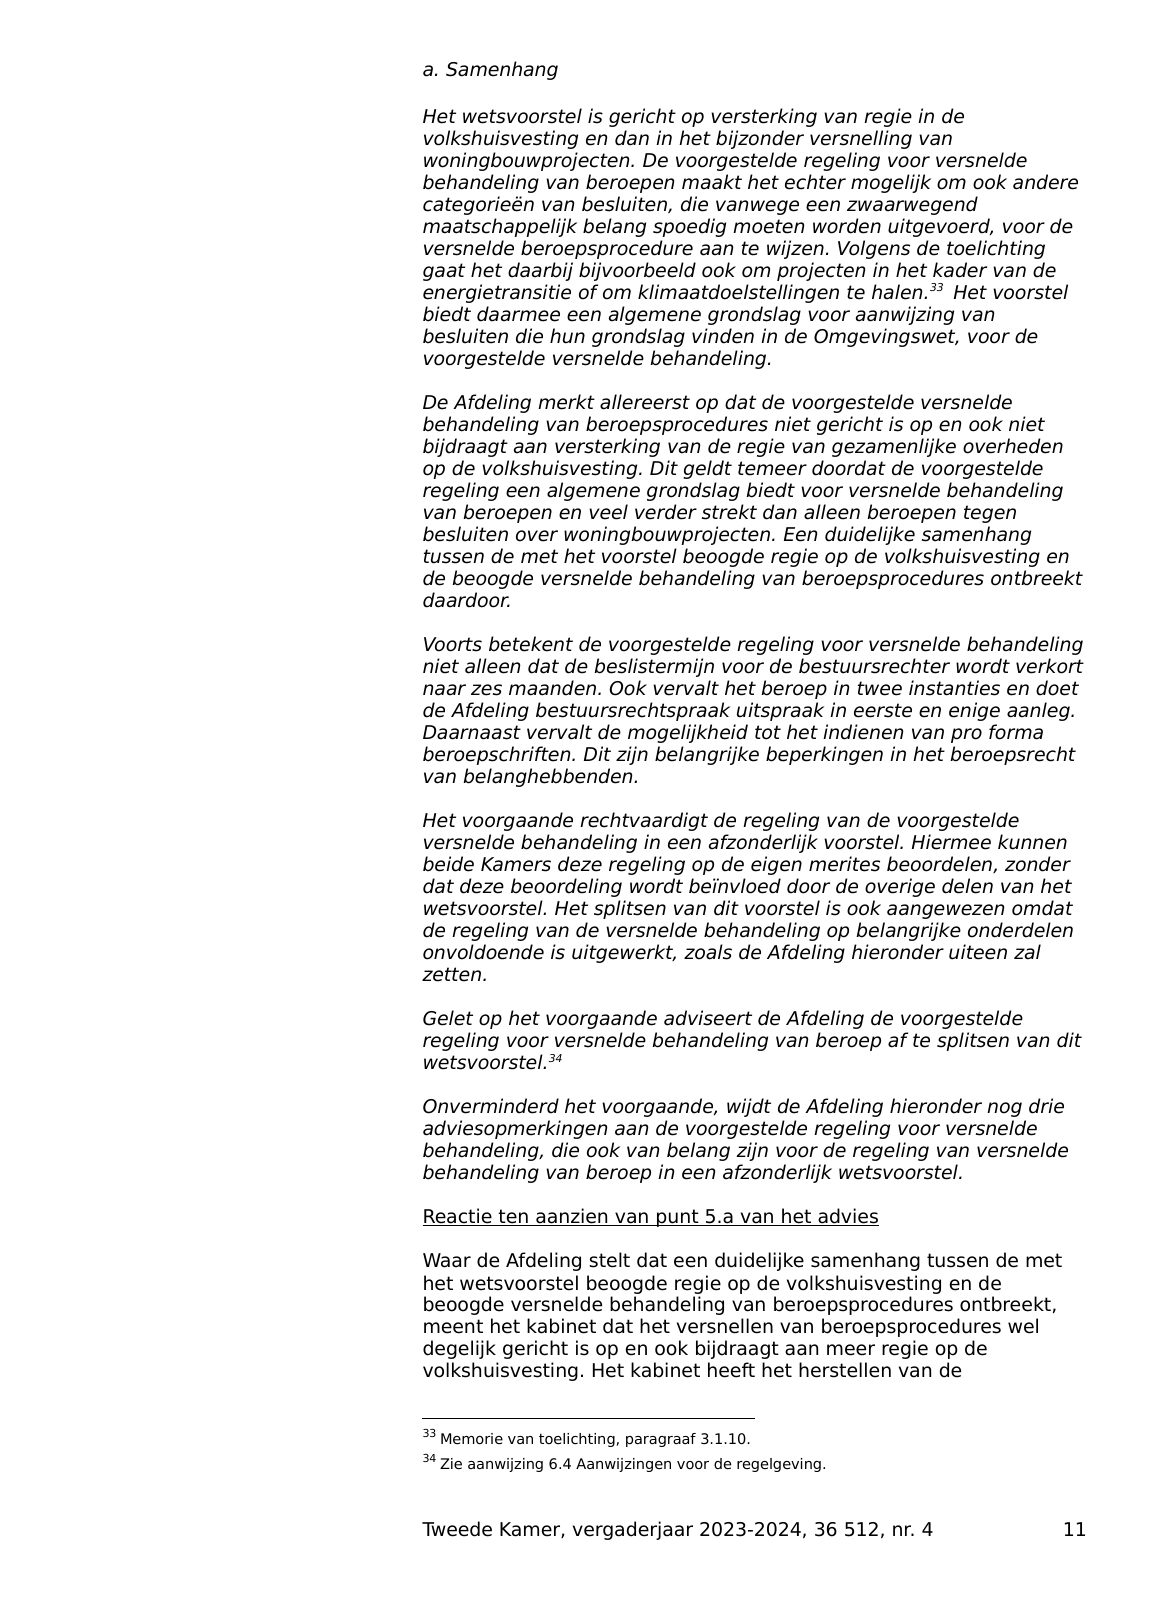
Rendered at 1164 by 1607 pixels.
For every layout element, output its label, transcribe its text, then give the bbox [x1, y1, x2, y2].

text Voorts betekent de voorgestelde regeling voor versnelde behandeling niet alleen dat de beslistermijn voor de bestuursrechter wordt verkort naar zes maanden. Ook vervalt het beroep in twee instanties en doet de Afdeling bestuursrechtspraak uitspraak in eerste en enige aanleg. Daarnaast vervalt de mogelijkheid tot het indienen van pro forma beroepschriften. Dit zijn belangrijke beperkingen in het beroepsrecht van belanghebbenden. [422, 634, 1087, 788]
text Het wetsvoorstel is gericht op versterking van regie in de volkshuisvesting en dan in het bijzonder versnelling van woningbouwprojecten. De voorgestelde regeling voor versnelde behandeling van beroepen maakt het echter mogelijk om ook andere categorieën van besluiten, die vanwege een zwaarwegend maatschappelijk belang spoedig moeten worden uitgevoerd, voor de versnelde beroepsprocedure aan te wijzen. Volgens de toelichting gaat het daarbij bijvoorbeeld ook om projecten in het kader van de energietransitie of om klimaatdoelstellingen te halen. Het voorstel biedt daarmee een algemene grondslag voor aanwijzing van besluiten die hun grondslag vinden in de Omgevingswet, voor de voorgestelde versnelde behandeling. [422, 106, 1087, 370]
text Memorie van toelichting, paragraaf 3.1.10. [422, 1427, 1087, 1449]
text Waar de Afdeling stelt dat een duidelijke samenhang tussen de met het wetsvoorstel beoogde regie op de volkshuisvesting en de beoogde versnelde behandeling van beroepsprocedures ontbreekt, meent het kabinet dat het versnellen van beroepsprocedures wel degelijk gericht is op en ook bijdraagt aan meer regie op de volkshuisvesting. Het kabinet heeft het herstellen van de [422, 1250, 1087, 1382]
subtitle a. Samenhang [422, 59, 1087, 81]
text Zie aanwijzing 6.4 Aanwijzingen voor de regelgeving. [422, 1452, 1087, 1474]
subtitle Reactie ten aanzien van punt 5.a van het advies [422, 1206, 1087, 1228]
text Het voorgaande rechtvaardigt de regeling van de voorgestelde versnelde behandeling in een afzonderlijk voorstel. Hiermee kunnen beide Kamers deze regeling op de eigen merites beoordelen, zonder dat deze beoordeling wordt beïnvloed door de overige delen van het wetsvoorstel. Het splitsen van dit voorstel is ook aangewezen omdat de regeling van de versnelde behandeling op belangrijke onderdelen onvoldoende is uitgewerkt, zoals de Afdeling hieronder uiteen zal zetten. [422, 810, 1087, 986]
text Onverminderd het voorgaande, wijdt de Afdeling hieronder nog drie adviesopmerkingen aan de voorgestelde regeling voor versnelde behandeling, die ook van belang zijn voor de regeling van versnelde behandeling van beroep in een afzonderlijk wetsvoorstel. [422, 1096, 1087, 1184]
text De Afdeling merkt allereerst op dat de voorgestelde versnelde behandeling van beroepsprocedures niet gericht is op en ook niet bijdraagt aan versterking van de regie van gezamenlijke overheden op de volkshuisvesting. Dit geldt temeer doordat de voorgestelde regeling een algemene grondslag biedt voor versnelde behandeling van beroepen en veel verder strekt dan alleen beroepen tegen besluiten over woningbouwprojecten. Een duidelijke samenhang tussen de met het voorstel beoogde regie op de volkshuisvesting en de beoogde versnelde behandeling van beroepsprocedures ontbreekt daardoor. [422, 392, 1087, 612]
text Gelet op het voorgaande adviseert de Afdeling de voorgestelde regeling voor versnelde behandeling van beroep af te splitsen van dit wetsvoorstel. [422, 1008, 1087, 1074]
